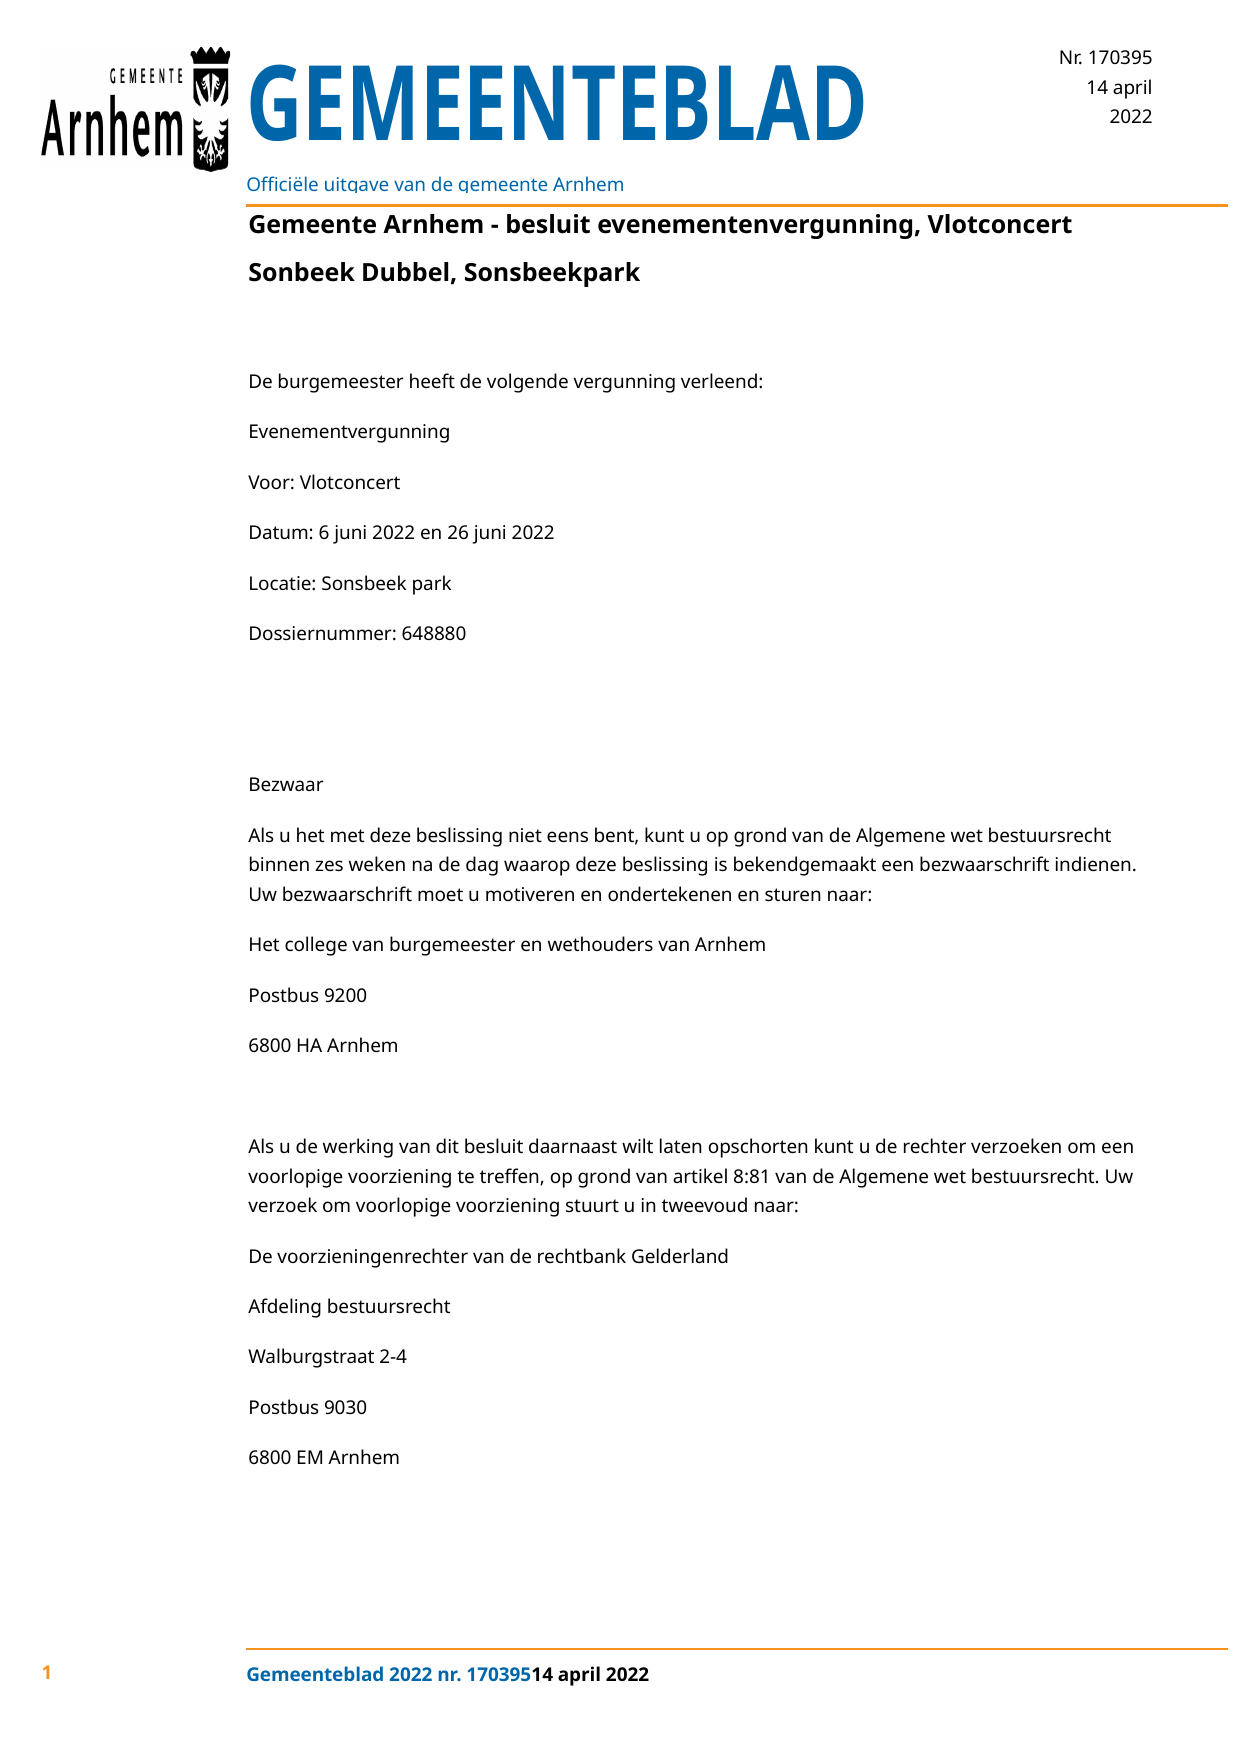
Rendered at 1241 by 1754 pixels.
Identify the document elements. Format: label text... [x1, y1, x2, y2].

text Dossiernummer: 648880 [248, 620, 1152, 646]
text Postbus 9200 [248, 982, 1152, 1008]
text 6800 HA Arnhem [248, 1032, 1152, 1058]
picture [41, 47, 231, 172]
text Bezwaar [248, 772, 1152, 797]
text Postbus 9030 [248, 1394, 1152, 1420]
text Als u de werking van dit besluit daarnaast wilt laten opschorten kunt u de rechter verzoeken om een voorlopige voorziening te treffen, op grond van artikel 8:81 van de Algemene wet bestuursrecht. Uw verzoek om voorlopige voorziening stuurt u in tweevoud naar: [248, 1133, 1152, 1218]
text Walburgstraat 2-4 [248, 1344, 1152, 1369]
text Gemeente Arnhem - besluit evenementenvergunning, Vlotconcert Sonbeek Dubbel, Sonsbeekpark [248, 207, 1152, 288]
text Als u het met deze beslissing niet eens bent, kunt u op grond van de Algemene wet bestuursrecht binnen zes weken na de dag waarop deze beslissing is bekendgemaakt een bezwaarschrift indienen. Uw bezwaarschrift moet u motiveren en ondertekenen en sturen naar: [248, 822, 1152, 907]
text Evenementvergunning [248, 419, 1152, 444]
text De burgemeester heeft de volgende vergunning verleend: [248, 368, 1152, 394]
text Het college van burgemeester en wethouders van Arnhem [248, 932, 1152, 957]
text De voorzieningenrechter van de rechtbank Gelderland [248, 1243, 1152, 1269]
text Locatie: Sonsbeek park [248, 570, 1152, 596]
text Voor: Vlotconcert [248, 469, 1152, 495]
text Datum: 6 juni 2022 en 26 juni 2022 [248, 519, 1152, 545]
text Afdeling bestuursrecht [248, 1293, 1152, 1319]
text 6800 EM Arnhem [248, 1444, 1152, 1470]
